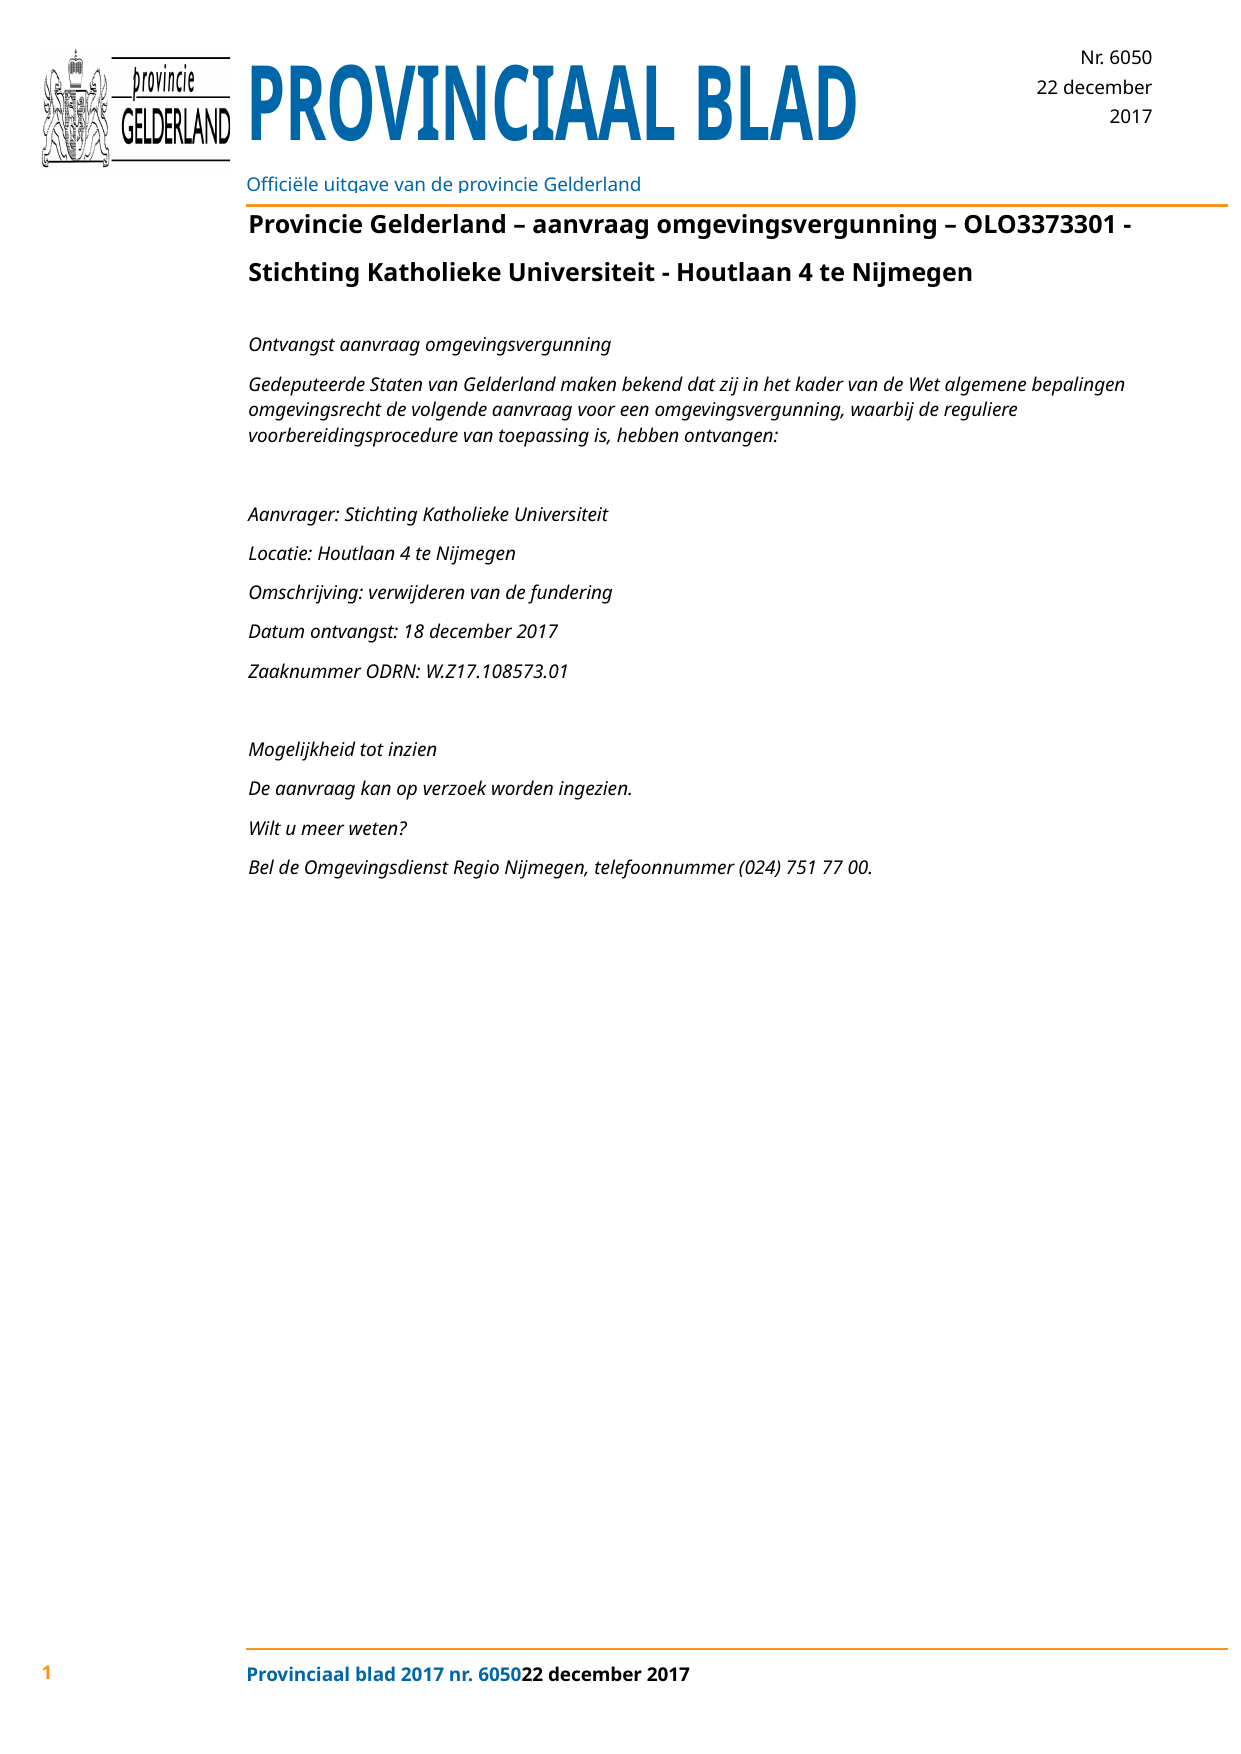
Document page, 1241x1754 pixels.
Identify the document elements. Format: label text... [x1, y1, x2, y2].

text De aanvraag kan op verzoek worden ingezien. [248, 776, 1152, 801]
text Aanvrager: Stichting Katholieke Universiteit [248, 501, 1152, 526]
text Gedeputeerde Staten van Gelderland maken bekend dat zij in het kader van de Wet algemene bepalingen omgevingsrecht de volgende aanvraag voor een omgevingsvergunning, waarbij de reguliere voorbereidingsprocedure van toepassing is, hebben ontvangen: [248, 371, 1152, 448]
picture [41, 47, 231, 172]
text Locatie: Houtlaan 4 te Nijmegen [248, 540, 1152, 566]
text Datum ontvangst: 18 december 2017 [248, 618, 1152, 644]
text Wilt u meer weten? [248, 815, 1152, 841]
text Omschrijving: verwijderen van de fundering [248, 579, 1152, 605]
text Provincie Gelderland – aanvraag omgevingsvergunning – OLO3373301 - Stichting Katholieke Universiteit - Houtlaan 4 te Nijmegen [248, 207, 1152, 288]
text Zaaknummer ODRN: W.Z17.108573.01 [248, 658, 1152, 683]
text Bel de Omgevingsdienst Regio Nijmegen, telefoonnummer (024) 751 77 00. [248, 854, 1152, 880]
text Mogelijkheid tot inzien [248, 736, 1152, 762]
text Ontvangst aanvraag omgevingsvergunning [248, 331, 1152, 357]
